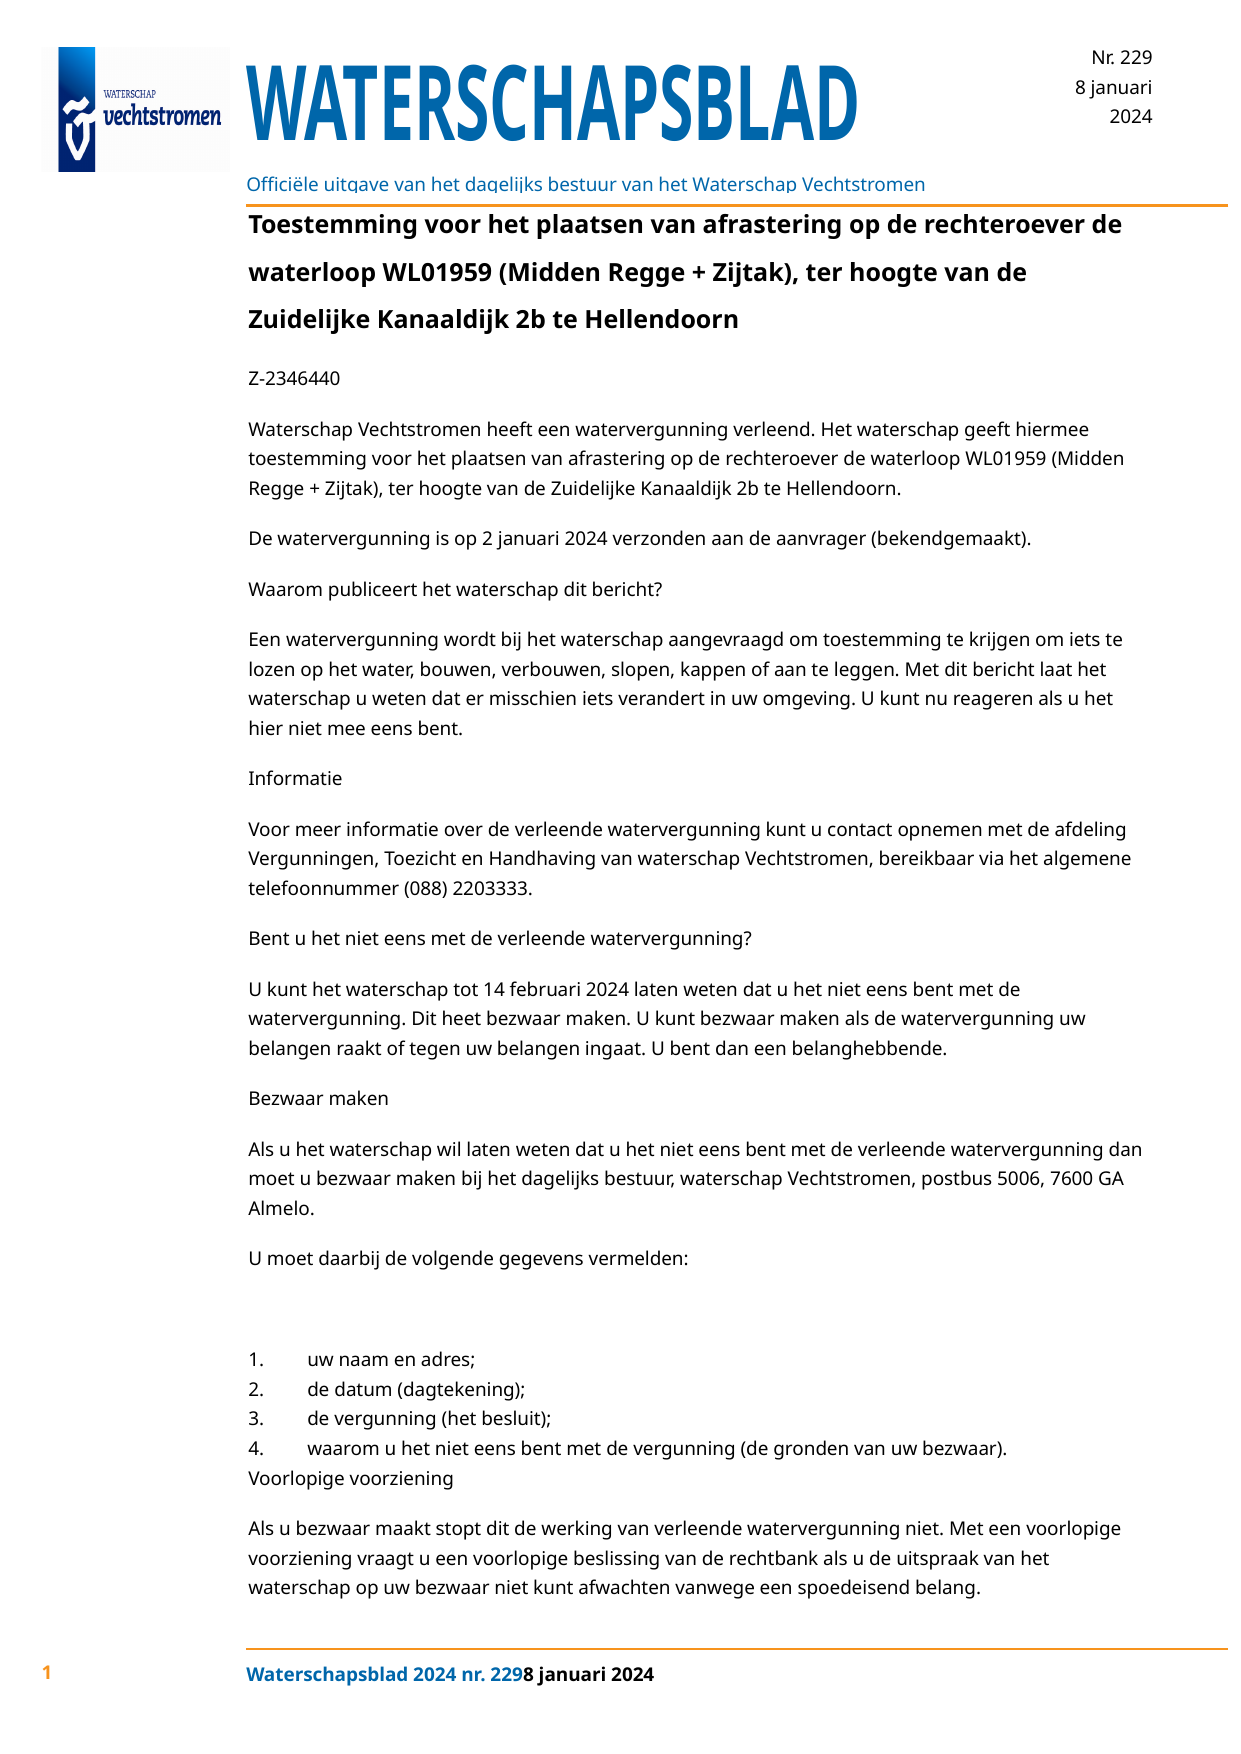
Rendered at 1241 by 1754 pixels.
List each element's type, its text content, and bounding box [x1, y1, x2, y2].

text U kunt het waterschap tot 14 februari 2024 laten weten dat u het niet eens bent met de watervergunning. Dit heet bezwaar maken. U kunt bezwaar maken als de watervergunning uw belangen raakt of tegen uw belangen ingaat. U bent dan een belanghebbende. [248, 976, 1152, 1061]
list de vergunning (het besluit); [248, 1406, 1152, 1431]
picture [41, 47, 231, 172]
text Z-2346440 [248, 366, 1152, 391]
text U moet daarbij de volgende gegevens vermelden: [248, 1246, 1152, 1271]
text Informatie [248, 766, 1152, 791]
text Als u het waterschap wil laten weten dat u het niet eens bent met de verleende watervergunning dan moet u bezwaar maken bij het dagelijks bestuur, waterschap Vechtstromen, postbus 5006, 7600 GA Almelo. [248, 1136, 1152, 1221]
list waarom u het niet eens bent met de vergunning (de gronden van uw bezwaar). [248, 1435, 1152, 1461]
text Bezwaar maken [248, 1086, 1152, 1111]
text Waterschap Vechtstromen heeft een watervergunning verleend. Het waterschap geeft hiermee toestemming voor het plaatsen van afrastering op de rechteroever de waterloop WL01959 (Midden Regge + Zijtak), ter hoogte van de Zuidelijke Kanaaldijk 2b te Hellendoorn. [248, 416, 1152, 501]
text Voor meer informatie over de verleende watervergunning kunt u contact opnemen met de afdeling Vergunningen, Toezicht en Handhaving van waterschap Vechtstromen, bereikbaar via het algemene telefoonnummer (088) 2203333. [248, 816, 1152, 901]
list uw naam en adres; [248, 1346, 1152, 1372]
text Toestemming voor het plaatsen van afrastering op de rechteroever de waterloop WL01959 (Midden Regge + Zijtak), ter hoogte van de Zuidelijke Kanaaldijk 2b te Hellendoorn [248, 207, 1152, 336]
text Een watervergunning wordt bij het waterschap aangevraagd om toestemming te krijgen om iets te lozen op het water, bouwen, verbouwen, slopen, kappen of aan te leggen. Met dit bericht laat het waterschap u weten dat er misschien iets verandert in uw omgeving. U kunt nu reageren als u het hier niet mee eens bent. [248, 626, 1152, 741]
text De watervergunning is op 2 januari 2024 verzonden aan de aanvrager (bekendgemaakt). [248, 526, 1152, 551]
text Als u bezwaar maakt stopt dit de werking van verleende watervergunning niet. Met een voorlopige voorziening vraagt u een voorlopige beslissing van de rechtbank als u de uitspraak van het waterschap op uw bezwaar niet kunt afwachten vanwege een spoedeisend belang. [248, 1515, 1152, 1600]
text Voorlopige voorziening [248, 1465, 1152, 1490]
text Waarom publiceert het waterschap dit bericht? [248, 576, 1152, 602]
list de datum (dagtekening); [248, 1376, 1152, 1402]
text Bent u het niet eens met de verleende watervergunning? [248, 926, 1152, 951]
